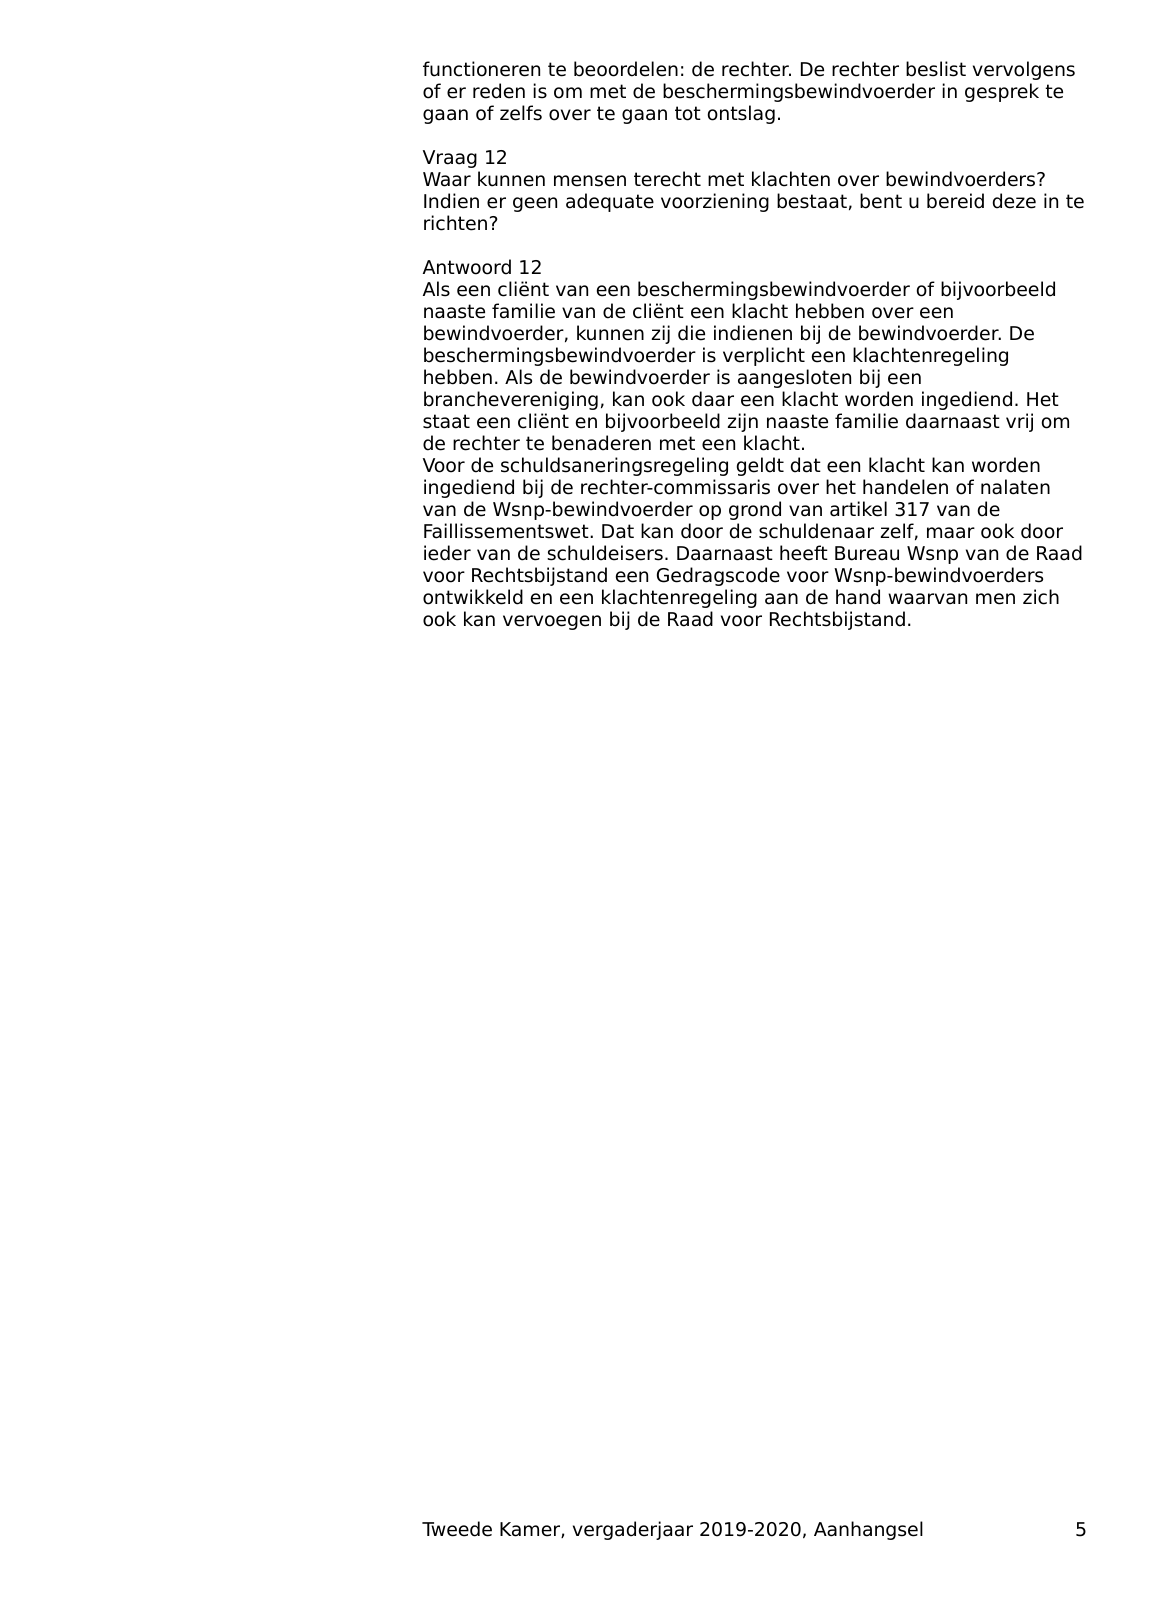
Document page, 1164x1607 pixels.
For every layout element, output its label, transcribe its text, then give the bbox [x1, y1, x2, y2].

text Als een cliënt van een beschermingsbewindvoerder of bijvoorbeeld naaste familie van de cliënt een klacht hebben over een bewindvoerder, kunnen zij die indienen bij de bewindvoerder. De beschermingsbewindvoerder is verplicht een klachtenregeling hebben. Als de bewindvoerder is aangesloten bij een branchevereniging, kan ook daar een klacht worden ingediend. Het staat een cliënt en bijvoorbeeld zijn naaste familie daarnaast vrij om de rechter te benaderen met een klacht. [422, 279, 1087, 455]
text functioneren te beoordelen: de rechter. De rechter beslist vervolgens of er reden is om met de beschermingsbewindvoerder in gesprek te gaan of zelfs over te gaan tot ontslag. [422, 59, 1087, 125]
text Voor de schuldsaneringsregeling geldt dat een klacht kan worden ingediend bij de rechter-commissaris over het handelen of nalaten van de Wsnp-bewindvoerder op grond van artikel 317 van de Faillissementswet. Dat kan door de schuldenaar zelf, maar ook door ieder van de schuldeisers. Daarnaast heeft Bureau Wsnp van de Raad voor Rechtsbijstand een Gedragscode voor Wsnp-bewindvoerders ontwikkeld en een klachtenregeling aan de hand waarvan men zich ook kan vervoegen bij de Raad voor Rechtsbijstand. [422, 455, 1087, 631]
text Waar kunnen mensen terecht met klachten over bewindvoerders? Indien er geen adequate voorziening bestaat, bent u bereid deze in te richten? [422, 169, 1087, 235]
text Antwoord 12 [422, 257, 1087, 279]
text Vraag 12 [422, 147, 1087, 169]
